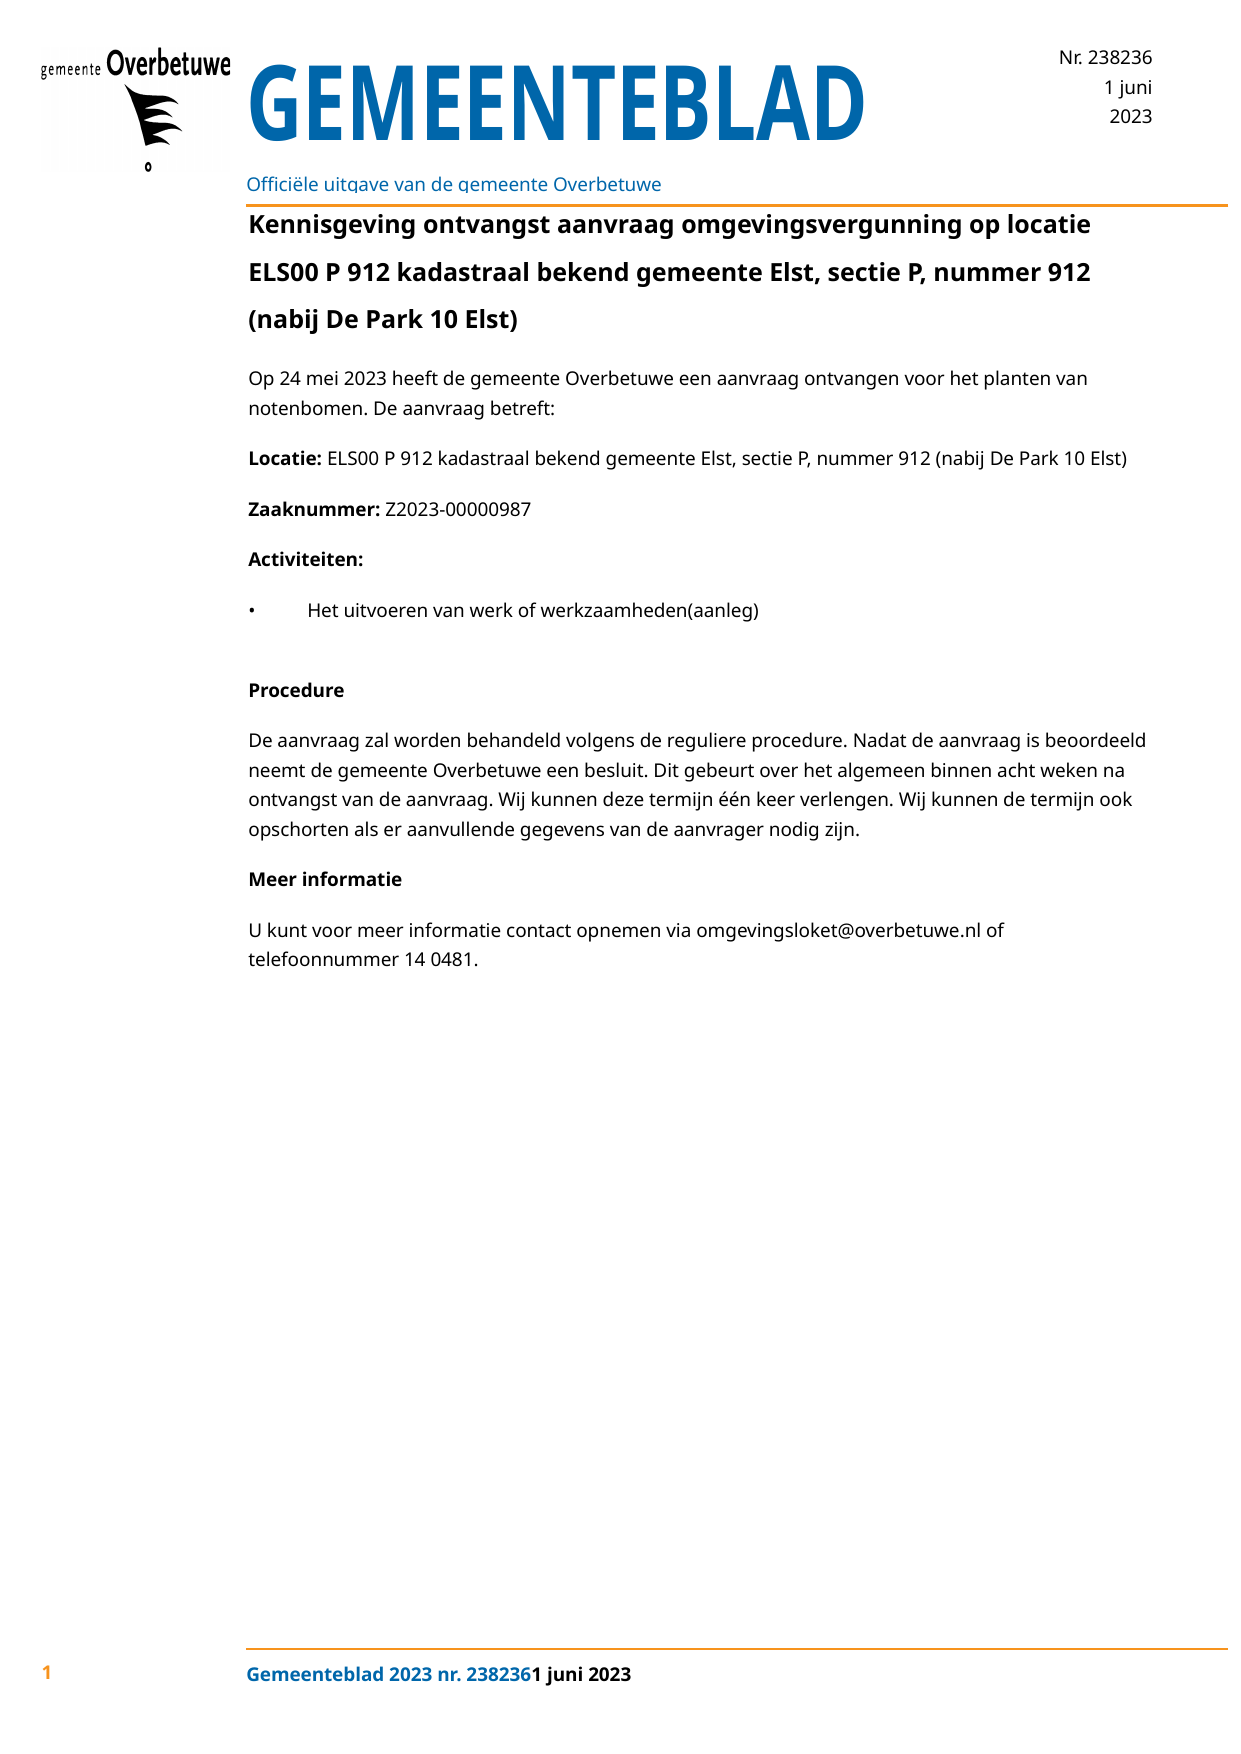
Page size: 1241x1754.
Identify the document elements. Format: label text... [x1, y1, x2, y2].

text Zaaknummer: Z2023-00000987 [248, 496, 1152, 522]
text Kennisgeving ontvangst aanvraag omgevingsvergunning op locatie ELS00 P 912 kadastraal bekend gemeente Elst, sectie P, nummer 912 (nabij De Park 10 Elst) [248, 207, 1152, 336]
text U kunt voor meer informatie contact opnemen via omgevingsloket@overbetuwe.nl of telefoonnummer 14 0481. [248, 917, 1152, 972]
list Het uitvoeren van werk of werkzaamheden(aanleg) [248, 597, 1152, 622]
text Procedure [248, 677, 1152, 702]
text Meer informatie [248, 866, 1152, 892]
picture [41, 47, 231, 172]
text Activiteiten: [248, 546, 1152, 572]
text Locatie: ELS00 P 912 kadastraal bekend gemeente Elst, sectie P, nummer 912 (nabij De Park 10 Elst) [248, 446, 1152, 471]
text De aanvraag zal worden behandeld volgens de reguliere procedure. Nadat de aanvraag is beoordeeld neemt de gemeente Overbetuwe een besluit. Dit gebeurt over het algemeen binnen acht weken na ontvangst van de aanvraag. Wij kunnen deze termijn één keer verlengen. Wij kunnen de termijn ook opschorten als er aanvullende gegevens van de aanvrager nodig zijn. [248, 727, 1152, 842]
text Op 24 mei 2023 heeft de gemeente Overbetuwe een aanvraag ontvangen voor het planten van notenbomen. De aanvraag betreft: [248, 366, 1152, 421]
